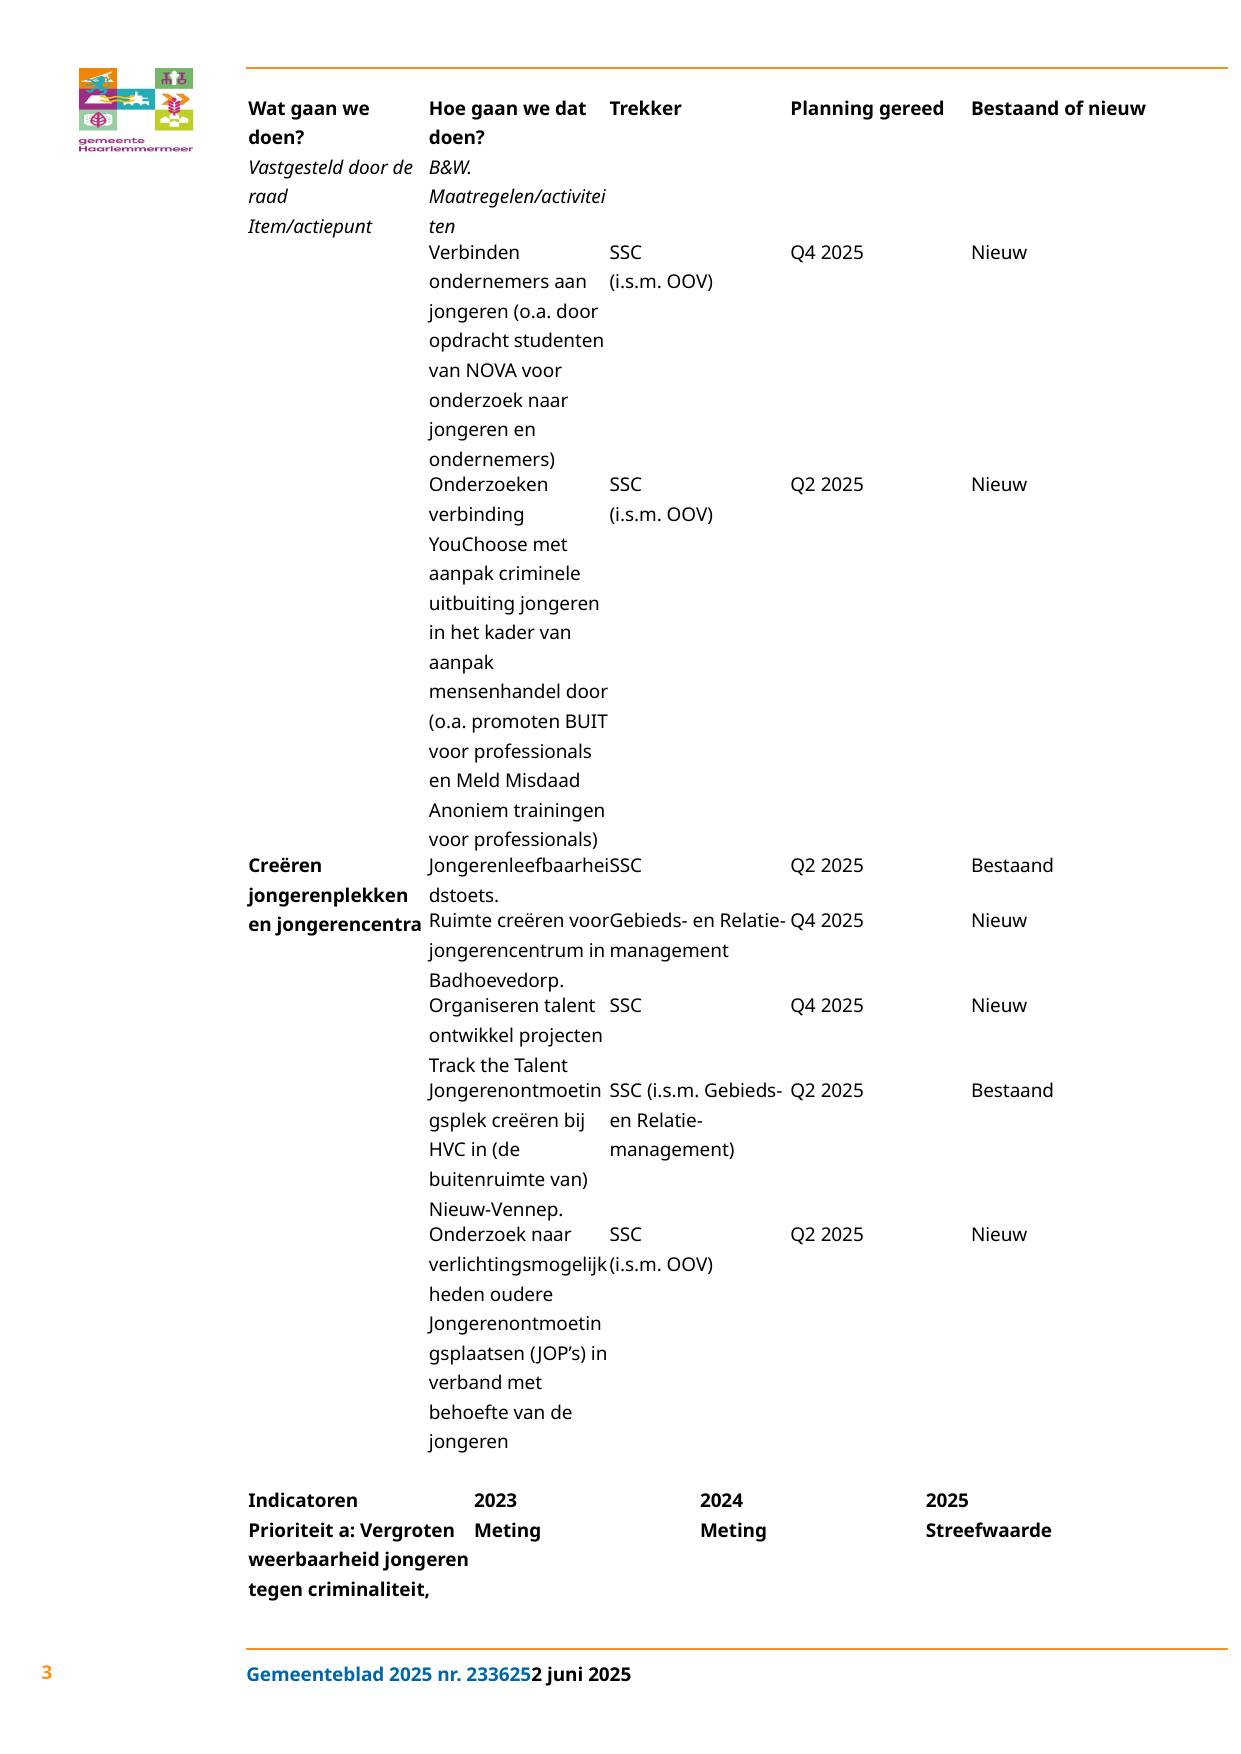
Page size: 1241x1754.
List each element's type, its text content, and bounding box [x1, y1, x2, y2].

table_cell Ruimte creëren voor jongerencentrum in Badhoevedorp. [429, 908, 609, 993]
table_cell Onderzoek naar verlichtingsmogelijkheden oudere Jongerenontmoetingsplaatsen (JOP’s) in verband met behoefte van de jongeren [429, 1222, 609, 1454]
table_header Indicatoren Prioriteit a: Vergroten weerbaarheid jongeren tegen criminaliteit, [248, 1487, 474, 1602]
table_cell Verbinden ondernemers aan jongeren (o.a. door opdracht studenten van NOVA voor onderzoek naar jongeren en ondernemers) [429, 239, 609, 472]
table_header Wat gaan we doen? Vastgesteld door de raad Item/actiepunt [248, 95, 429, 239]
table_header 2024 Meting [700, 1487, 926, 1602]
table_cell Jongerenleefbaarheidstoets. [429, 853, 609, 908]
table_cell Jongerenontmoetingsplek creëren bij HVC in (de buitenruimte van) Nieuw-Vennep. [429, 1078, 609, 1222]
table_cell SSC (i.s.m. OOV) [609, 1222, 790, 1454]
table_cell Q4 2025 [790, 993, 971, 1077]
table_cell [248, 239, 429, 852]
table_cell Organiseren talent ontwikkel projecten Track the Talent [429, 993, 609, 1077]
table_cell Q2 2025 [790, 472, 971, 852]
table_header Trekker [609, 95, 790, 239]
table_cell Q2 2025 [790, 1078, 971, 1222]
table_header 2023 Meting [474, 1487, 700, 1602]
table_cell Bestaand [971, 853, 1152, 908]
table_header Hoe gaan we dat doen? B&W. Maatregelen/activiteiten [429, 95, 609, 239]
table_cell Nieuw [971, 908, 1152, 993]
picture [41, 47, 231, 172]
table_cell SSC (i.s.m. Gebieds- en Relatie-management) [609, 1078, 790, 1222]
table_cell Nieuw [971, 993, 1152, 1077]
table_cell Gebieds- en Relatie-management [609, 908, 790, 993]
table_header 2025 Streefwaarde [926, 1487, 1152, 1602]
table_header Bestaand of nieuw [971, 95, 1152, 239]
table_cell Nieuw [971, 239, 1152, 472]
table_cell Q2 2025 [790, 1222, 971, 1454]
table_cell SSC (i.s.m. OOV) [609, 472, 790, 852]
table_cell SSC (i.s.m. OOV) [609, 239, 790, 472]
table_cell Creëren jongerenplekken en jongerencentra [248, 853, 429, 1454]
table_cell Nieuw [971, 472, 1152, 852]
table_cell Onderzoeken verbinding YouChoose met aanpak criminele uitbuiting jongeren in het kader van aanpak mensenhandel door (o.a. promoten BUIT voor professionals en Meld Misdaad Anoniem trainingen voor professionals) [429, 472, 609, 852]
table_cell Bestaand [971, 1078, 1152, 1222]
table_cell SSC [609, 853, 790, 908]
table_cell Q2 2025 [790, 853, 971, 908]
table_cell SSC [609, 993, 790, 1077]
table_cell Nieuw [971, 1222, 1152, 1454]
table_cell Q4 2025 [790, 908, 971, 993]
table_cell Q4 2025 [790, 239, 971, 472]
table_header Planning gereed [790, 95, 971, 239]
